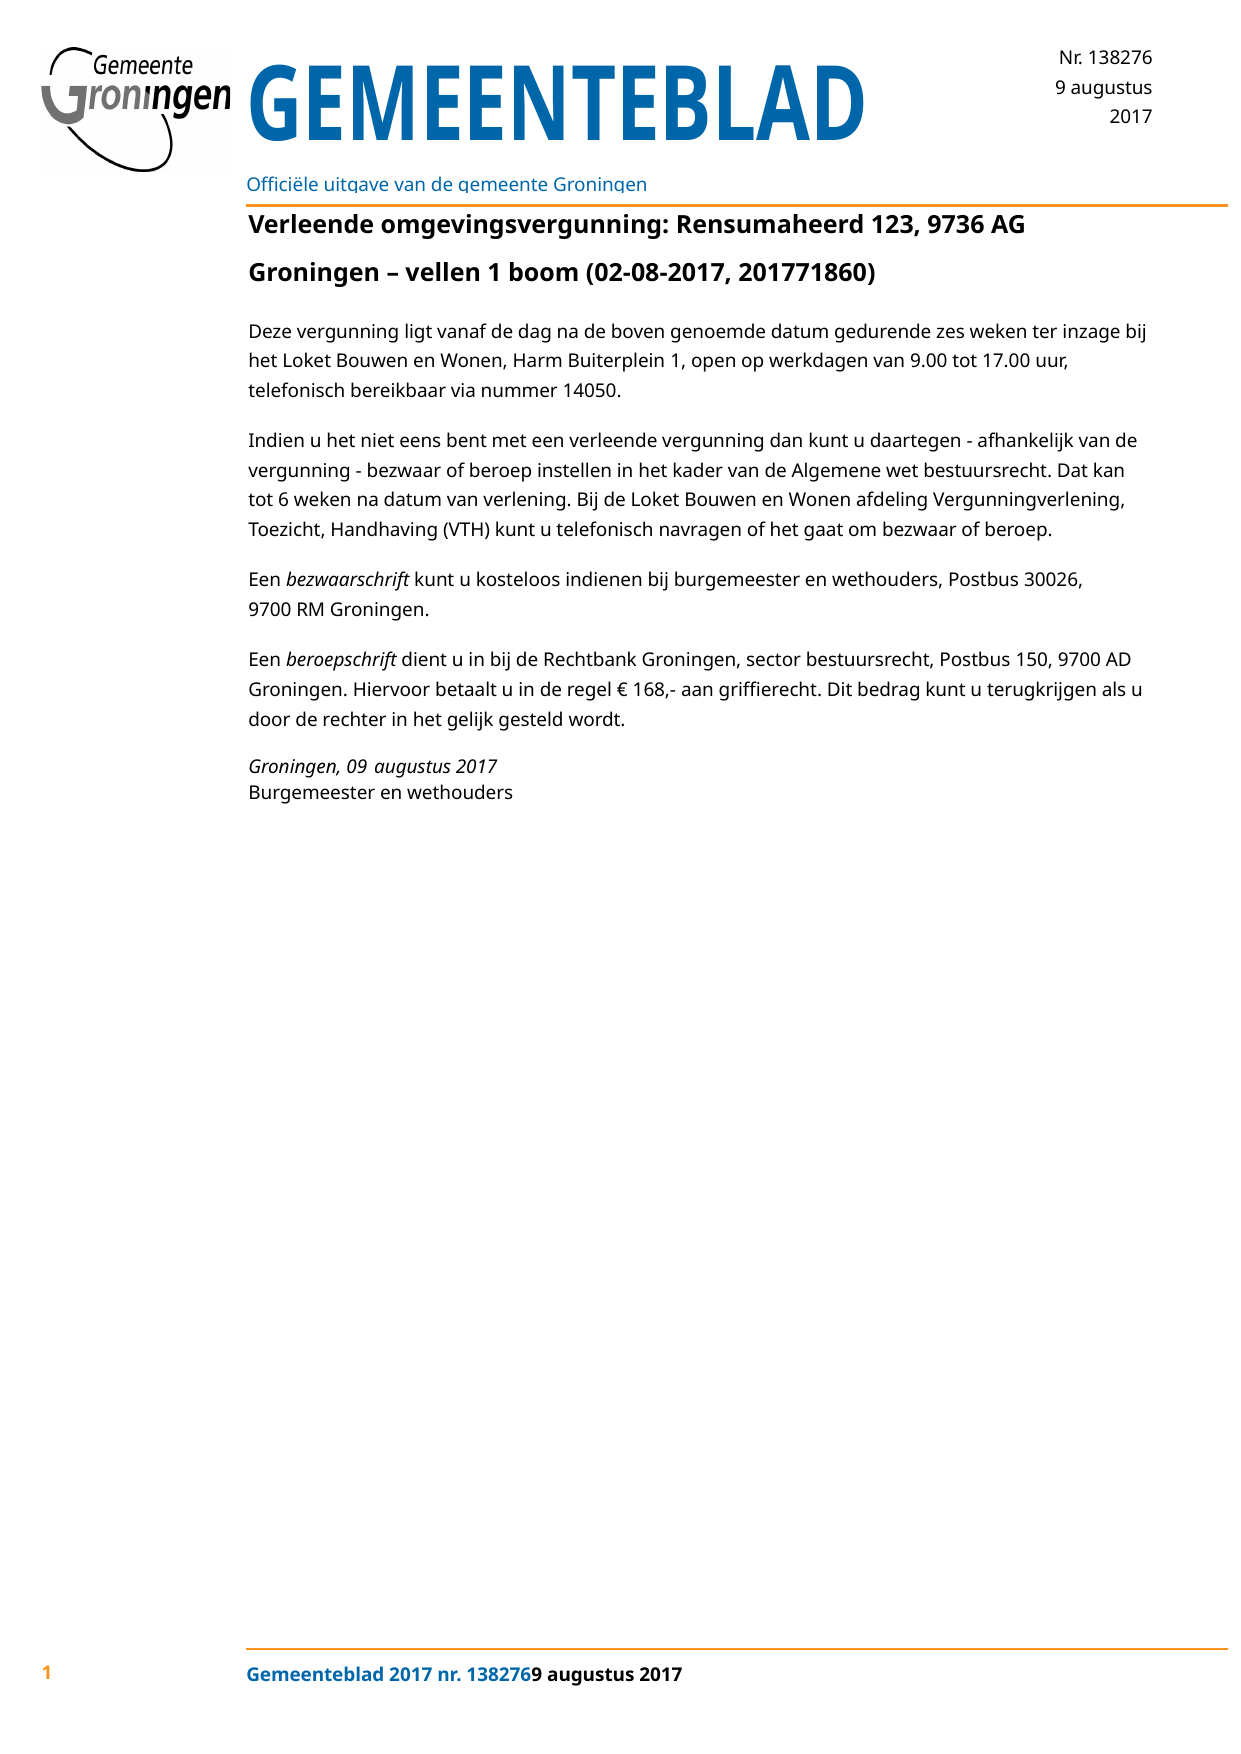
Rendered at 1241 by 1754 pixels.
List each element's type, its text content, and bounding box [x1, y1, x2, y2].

picture [41, 47, 231, 172]
text Een bezwaarschrift kunt u kosteloos indienen bij burgemeester en wethouders, Postbus 30026, 9700 RM Groningen. [248, 567, 1152, 622]
text Een beroepschrift dient u in bij de Rechtbank Groningen, sector bestuursrecht, Postbus 150, 9700 AD Groningen. Hiervoor betaalt u in de regel € 168,- aan griffierecht. Dit bedrag kunt u terugkrijgen als u door de rechter in het gelijk gesteld wordt. [248, 647, 1152, 732]
text Indien u het niet eens bent met een verleende vergunning dan kunt u daartegen - afhankelijk van de vergunning - bezwaar of beroep instellen in het kader van de Algemene wet bestuursrecht. Dat kan tot 6 weken na datum van verlening. Bij de Loket Bouwen en Wonen afdeling Vergunningverlening, Toezicht, Handhaving (VTH) kunt u telefonisch navragen of het gaat om bezwaar of beroep. [248, 427, 1152, 542]
text Burgemeester en wethouders [248, 779, 1152, 805]
text Deze vergunning ligt vanaf de dag na de boven genoemde datum gedurende zes weken ter inzage bij het Loket Bouwen en Wonen, Harm Buiterplein 1, open op werkdagen van 9.00 tot 17.00 uur, telefonisch bereikbaar via nummer 14050. [248, 318, 1152, 403]
text Groningen, 09 augustus 2017 [248, 754, 1152, 779]
text Verleende omgevingsvergunning: Rensumaheerd 123, 9736 AG Groningen – vellen 1 boom (02-08-2017, 201771860) [248, 207, 1152, 288]
